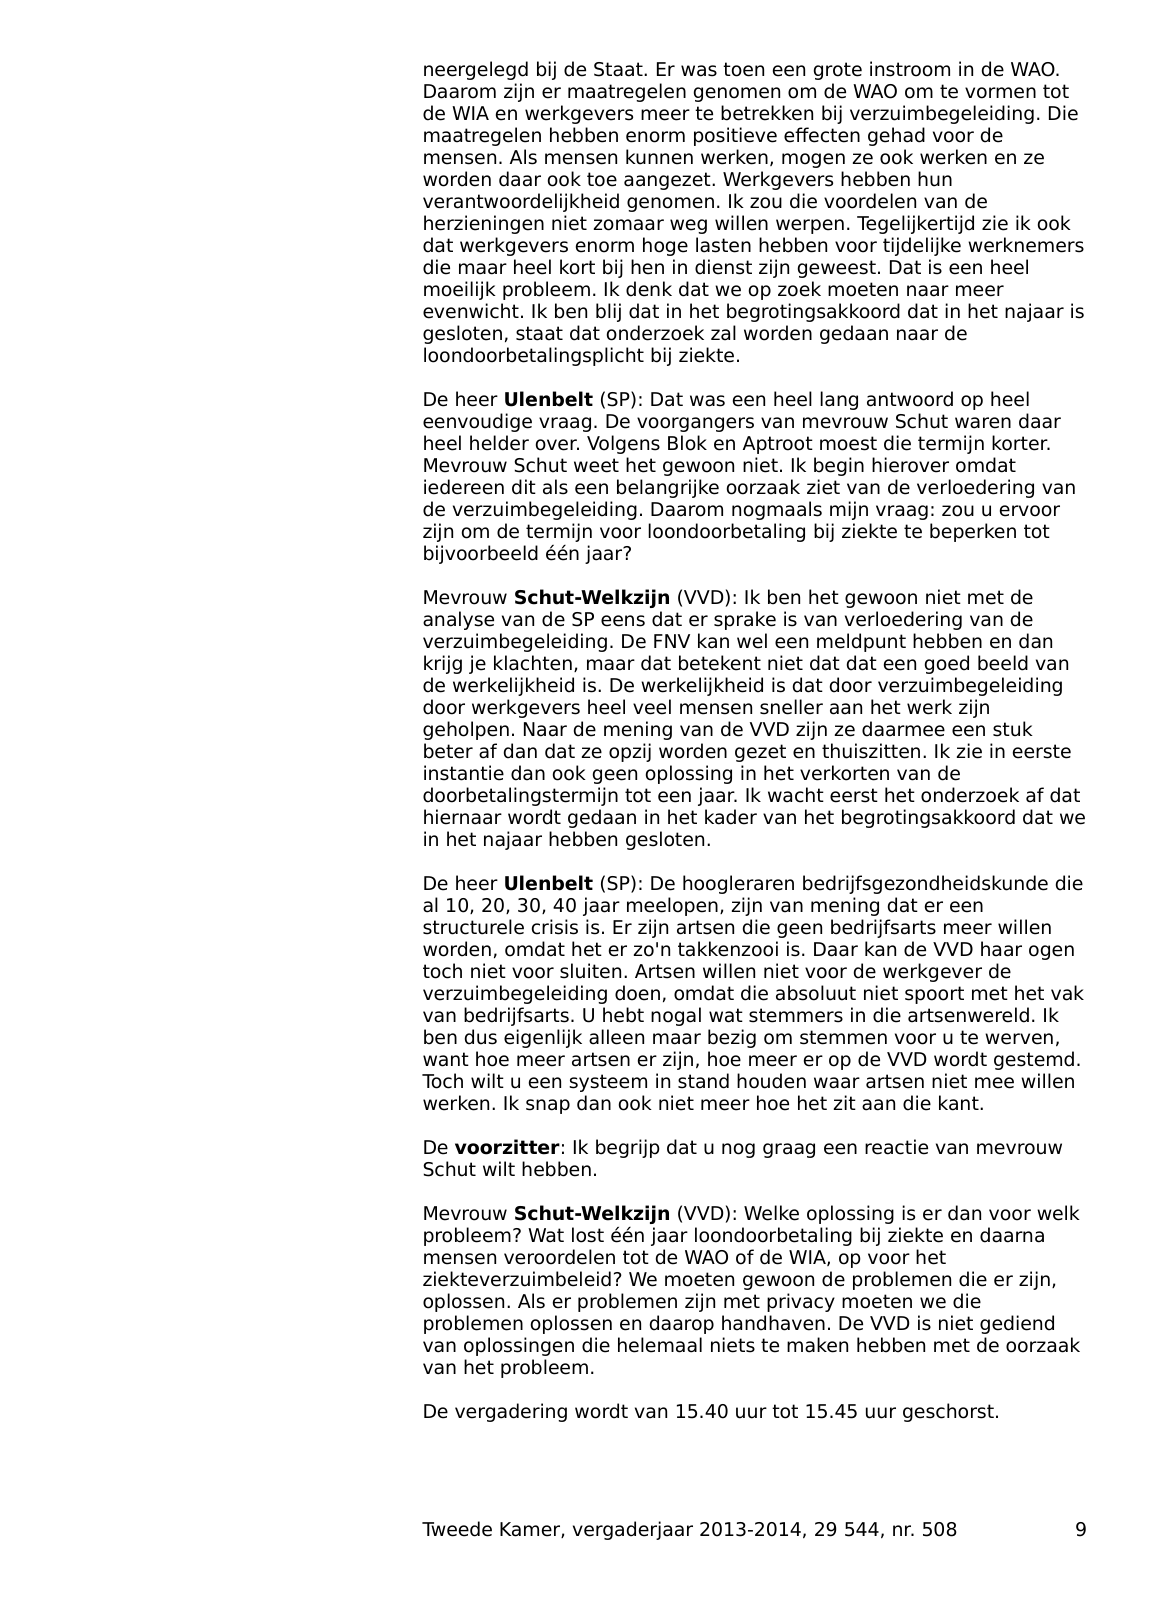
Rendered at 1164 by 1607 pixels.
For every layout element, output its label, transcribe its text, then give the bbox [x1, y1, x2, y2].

text De heer Ulenbelt (SP): Dat was een heel lang antwoord op heel eenvoudige vraag. De voorgangers van mevrouw Schut waren daar heel helder over. Volgens Blok en Aptroot moest die termijn korter. Mevrouw Schut weet het gewoon niet. Ik begin hierover omdat iedereen dit als een belangrijke oorzaak ziet van de verloedering van de verzuimbegeleiding. Daarom nogmaals mijn vraag: zou u ervoor zijn om de termijn voor loondoorbetaling bij ziekte te beperken tot bijvoorbeeld één jaar? [422, 389, 1087, 565]
text De heer Ulenbelt (SP): De hoogleraren bedrijfsgezondheidskunde die al 10, 20, 30, 40 jaar meelopen, zijn van mening dat er een structurele crisis is. Er zijn artsen die geen bedrijfsarts meer willen worden, omdat het er zo'n takkenzooi is. Daar kan de VVD haar ogen toch niet voor sluiten. Artsen willen niet voor de werkgever de verzuimbegeleiding doen, omdat die absoluut niet spoort met het vak van bedrijfsarts. U hebt nogal wat stemmers in die artsenwereld. Ik ben dus eigenlijk alleen maar bezig om stemmen voor u te werven, want hoe meer artsen er zijn, hoe meer er op de VVD wordt gestemd. Toch wilt u een systeem in stand houden waar artsen niet mee willen werken. Ik snap dan ook niet meer hoe het zit aan die kant. [422, 873, 1087, 1115]
text Mevrouw Schut-Welkzijn (VVD): Ik ben het gewoon niet met de analyse van de SP eens dat er sprake is van verloedering van de verzuimbegeleiding. De FNV kan wel een meldpunt hebben en dan krijg je klachten, maar dat betekent niet dat dat een goed beeld van de werkelijkheid is. De werkelijkheid is dat door verzuimbegeleiding door werkgevers heel veel mensen sneller aan het werk zijn geholpen. Naar de mening van de VVD zijn ze daarmee een stuk beter af dan dat ze opzij worden gezet en thuiszitten. Ik zie in eerste instantie dan ook geen oplossing in het verkorten van de doorbetalingstermijn tot een jaar. Ik wacht eerst het onderzoek af dat hiernaar wordt gedaan in het kader van het begrotingsakkoord dat we in het najaar hebben gesloten. [422, 587, 1087, 851]
text Mevrouw Schut-Welkzijn (VVD): Welke oplossing is er dan voor welk probleem? Wat lost één jaar loondoorbetaling bij ziekte en daarna mensen veroordelen tot de WAO of de WIA, op voor het ziekteverzuimbeleid? We moeten gewoon de problemen die er zijn, oplossen. Als er problemen zijn met privacy moeten we die problemen oplossen en daarop handhaven. De VVD is niet gediend van oplossingen die helemaal niets te maken hebben met de oorzaak van het probleem. [422, 1203, 1087, 1379]
text neergelegd bij de Staat. Er was toen een grote instroom in de WAO. Daarom zijn er maatregelen genomen om de WAO om te vormen tot de WIA en werkgevers meer te betrekken bij verzuimbegeleiding. Die maatregelen hebben enorm positieve effecten gehad voor de mensen. Als mensen kunnen werken, mogen ze ook werken en ze worden daar ook toe aangezet. Werkgevers hebben hun verantwoordelijkheid genomen. Ik zou die voordelen van de herzieningen niet zomaar weg willen werpen. Tegelijkertijd zie ik ook dat werkgevers enorm hoge lasten hebben voor tijdelijke werknemers die maar heel kort bij hen in dienst zijn geweest. Dat is een heel moeilijk probleem. Ik denk dat we op zoek moeten naar meer evenwicht. Ik ben blij dat in het begrotingsakkoord dat in het najaar is gesloten, staat dat onderzoek zal worden gedaan naar de loondoorbetalingsplicht bij ziekte. [422, 59, 1087, 367]
text De vergadering wordt van 15.40 uur tot 15.45 uur geschorst. [422, 1401, 1087, 1423]
text De voorzitter: Ik begrijp dat u nog graag een reactie van mevrouw Schut wilt hebben. [422, 1137, 1087, 1181]
